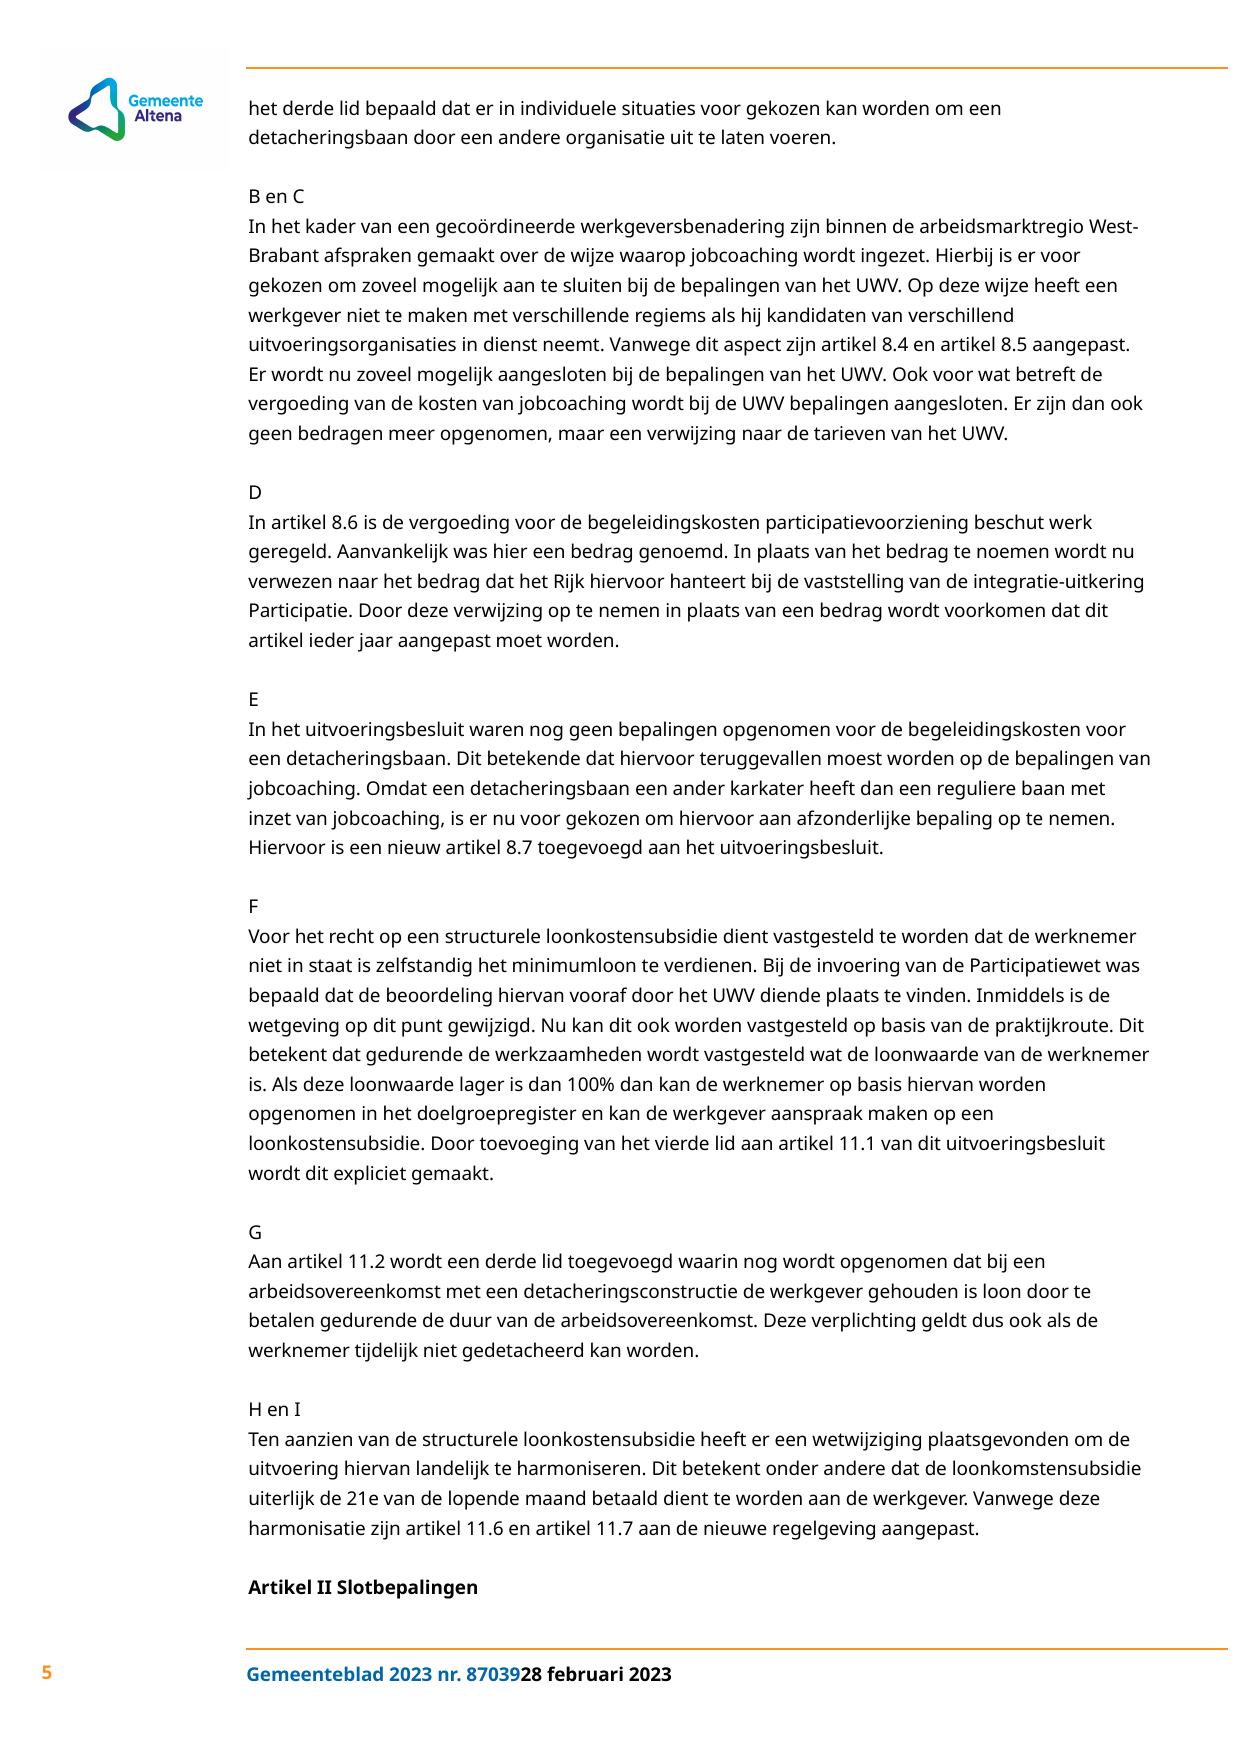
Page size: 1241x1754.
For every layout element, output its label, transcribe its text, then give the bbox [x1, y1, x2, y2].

text In artikel 8.6 is de vergoeding voor de begeleidingskosten participatievoorziening beschut werk geregeld. Aanvankelijk was hier een bedrag genoemd. In plaats van het bedrag te noemen wordt nu verwezen naar het bedrag dat het Rijk hiervoor hanteert bij de vaststelling van de integratie-uitkering Participatie. Door deze verwijzing op te nemen in plaats van een bedrag wordt voorkomen dat dit artikel ieder jaar aangepast moet worden. [248, 509, 1152, 653]
text E [248, 686, 1152, 712]
text Ten aanzien van de structurele loonkostensubsidie heeft er een wetwijziging plaatsgevonden om de uitvoering hiervan landelijk te harmoniseren. Dit betekent onder andere dat de loonkomstensubsidie uiterlijk de 21e van de lopende maand betaald dient te worden aan de werkgever. Vanwege deze harmonisatie zijn artikel 11.6 en artikel 11.7 aan de nieuwe regelgeving aangepast. [248, 1426, 1152, 1541]
text H en I [248, 1396, 1152, 1422]
text Aan artikel 11.2 wordt een derde lid toegevoegd waarin nog wordt opgenomen dat bij een arbeidsovereenkomst met een detacheringsconstructie de werkgever gehouden is loon door te betalen gedurende de duur van de arbeidsovereenkomst. Deze verplichting geldt dus ook als de werknemer tijdelijk niet gedetacheerd kan worden. [248, 1248, 1152, 1363]
text Voor het recht op een structurele loonkostensubsidie dient vastgesteld te worden dat de werknemer niet in staat is zelfstandig het minimumloon te verdienen. Bij de invoering van de Participatiewet was bepaald dat de beoordeling hiervan vooraf door het UWV diende plaats te vinden. Inmiddels is de wetgeving op dit punt gewijzigd. Nu kan dit ook worden vastgesteld op basis van de praktijkroute. Dit betekent dat gedurende de werkzaamheden wordt vastgesteld wat de loonwaarde van de werknemer is. Als deze loonwaarde lager is dan 100% dan kan de werknemer op basis hiervan worden opgenomen in het doelgroepregister en kan de werkgever aanspraak maken op een loonkostensubsidie. Door toevoeging van het vierde lid aan artikel 11.1 van dit uitvoeringsbesluit wordt dit expliciet gemaakt. [248, 923, 1152, 1186]
text B en C [248, 183, 1152, 209]
text G [248, 1219, 1152, 1245]
text In het uitvoeringsbesluit waren nog geen bepalingen opgenomen voor de begeleidingskosten voor een detacheringsbaan. Dit betekende dat hiervoor teruggevallen moest worden op de bepalingen van jobcoaching. Omdat een detacheringsbaan een ander karkater heeft dan een reguliere baan met inzet van jobcoaching, is er nu voor gekozen om hiervoor aan afzonderlijke bepaling op te nemen. Hiervoor is een nieuw artikel 8.7 toegevoegd aan het uitvoeringsbesluit. [248, 716, 1152, 860]
text het derde lid bepaald dat er in individuele situaties voor gekozen kan worden om een detacheringsbaan door een andere organisatie uit te laten voeren. [248, 95, 1152, 150]
text Artikel II Slotbepalingen [248, 1574, 1152, 1600]
picture [41, 47, 231, 172]
text D [248, 479, 1152, 505]
text In het kader van een gecoördineerde werkgeversbenadering zijn binnen de arbeidsmarktregio West-Brabant afspraken gemaakt over de wijze waarop jobcoaching wordt ingezet. Hierbij is er voor gekozen om zoveel mogelijk aan te sluiten bij de bepalingen van het UWV. Op deze wijze heeft een werkgever niet te maken met verschillende regiems als hij kandidaten van verschillend uitvoeringsorganisaties in dienst neemt. Vanwege dit aspect zijn artikel 8.4 en artikel 8.5 aangepast. Er wordt nu zoveel mogelijk aangesloten bij de bepalingen van het UWV. Ook voor wat betreft de vergoeding van de kosten van jobcoaching wordt bij de UWV bepalingen aangesloten. Er zijn dan ook geen bedragen meer opgenomen, maar een verwijzing naar de tarieven van het UWV. [248, 213, 1152, 446]
text F [248, 893, 1152, 919]
